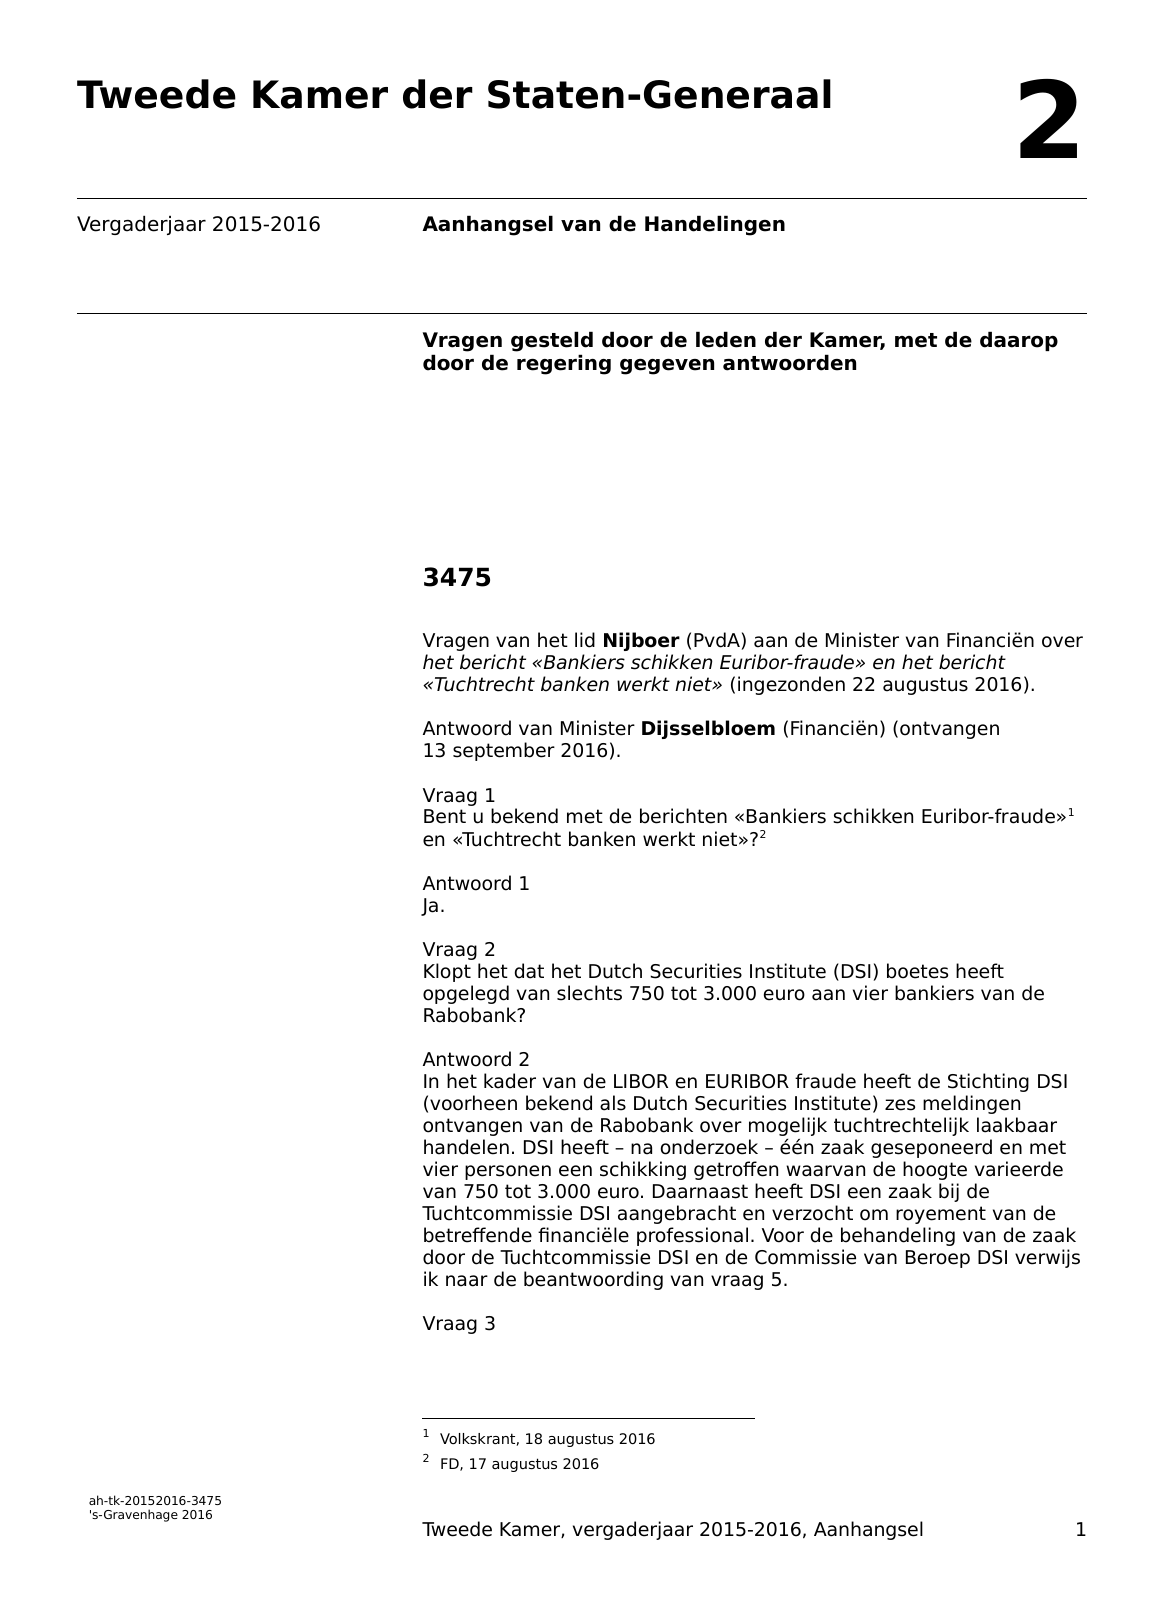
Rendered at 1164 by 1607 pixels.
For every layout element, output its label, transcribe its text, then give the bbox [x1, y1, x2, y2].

table_cell Vergaderjaar 2015-2016 [77, 199, 422, 313]
table_header 2 [886, 59, 1087, 198]
text In het kader van de LIBOR en EURIBOR fraude heeft de Stichting DSI (voorheen bekend als Dutch Securities Institute) zes meldingen ontvangen van de Rabobank over mogelijk tuchtrechtelijk laakbaar handelen. DSI heeft – na onderzoek – één zaak geseponeerd en met vier personen een schikking getroffen waarvan de hoogte varieerde van 750 tot 3.000 euro. Daarnaast heeft DSI een zaak bij de Tuchtcommissie DSI aangebracht en verzocht om royement van de betreffende financiële professional. Voor de behandeling van de zaak door de Tuchtcommissie DSI en de Commissie van Beroep DSI verwijs ik naar de beantwoording van vraag 5. [422, 1071, 1087, 1291]
text Vragen van het lid Nijboer (PvdA) aan de Minister van Financiën over het bericht «Bankiers schikken Euribor-fraude» en het bericht «Tuchtrecht banken werkt niet» (ingezonden 22 augustus 2016). [422, 630, 1087, 696]
text Volkskrant, 18 augustus 2016 [422, 1427, 1087, 1449]
text 3475 [422, 563, 1087, 592]
text Antwoord van Minister Dijsselbloem (Financiën) (ontvangen 13 september 2016). [422, 718, 1087, 762]
table_header Tweede Kamer der Staten-Generaal [77, 59, 886, 198]
text Antwoord 2 [422, 1049, 1087, 1071]
text Vraag 3 [422, 1313, 1087, 1335]
table_cell Vragen gesteld door de leden der Kamer, met de daarop door de regering gegeven antwoorden [422, 314, 1087, 375]
text Vraag 1 [422, 784, 1087, 806]
table_cell [77, 314, 422, 375]
text Antwoord 1 [422, 873, 1087, 894]
text FD, 17 augustus 2016 [422, 1452, 1087, 1474]
text Vraag 2 [422, 939, 1087, 961]
table_cell Aanhangsel van de Handelingen [422, 199, 1087, 313]
text 's-Gravenhage 2016 [88, 1508, 323, 1522]
text Ja. [422, 894, 1087, 917]
text ah-tk-20152016-3475 [88, 1494, 323, 1508]
text Bent u bekend met de berichten «Bankiers schikken Euribor-fraude» en «Tuchtrecht banken werkt niet»? [422, 806, 1087, 850]
text Klopt het dat het Dutch Securities Institute (DSI) boetes heeft opgelegd van slechts 750 tot 3.000 euro aan vier bankiers van de Rabobank? [422, 961, 1087, 1027]
